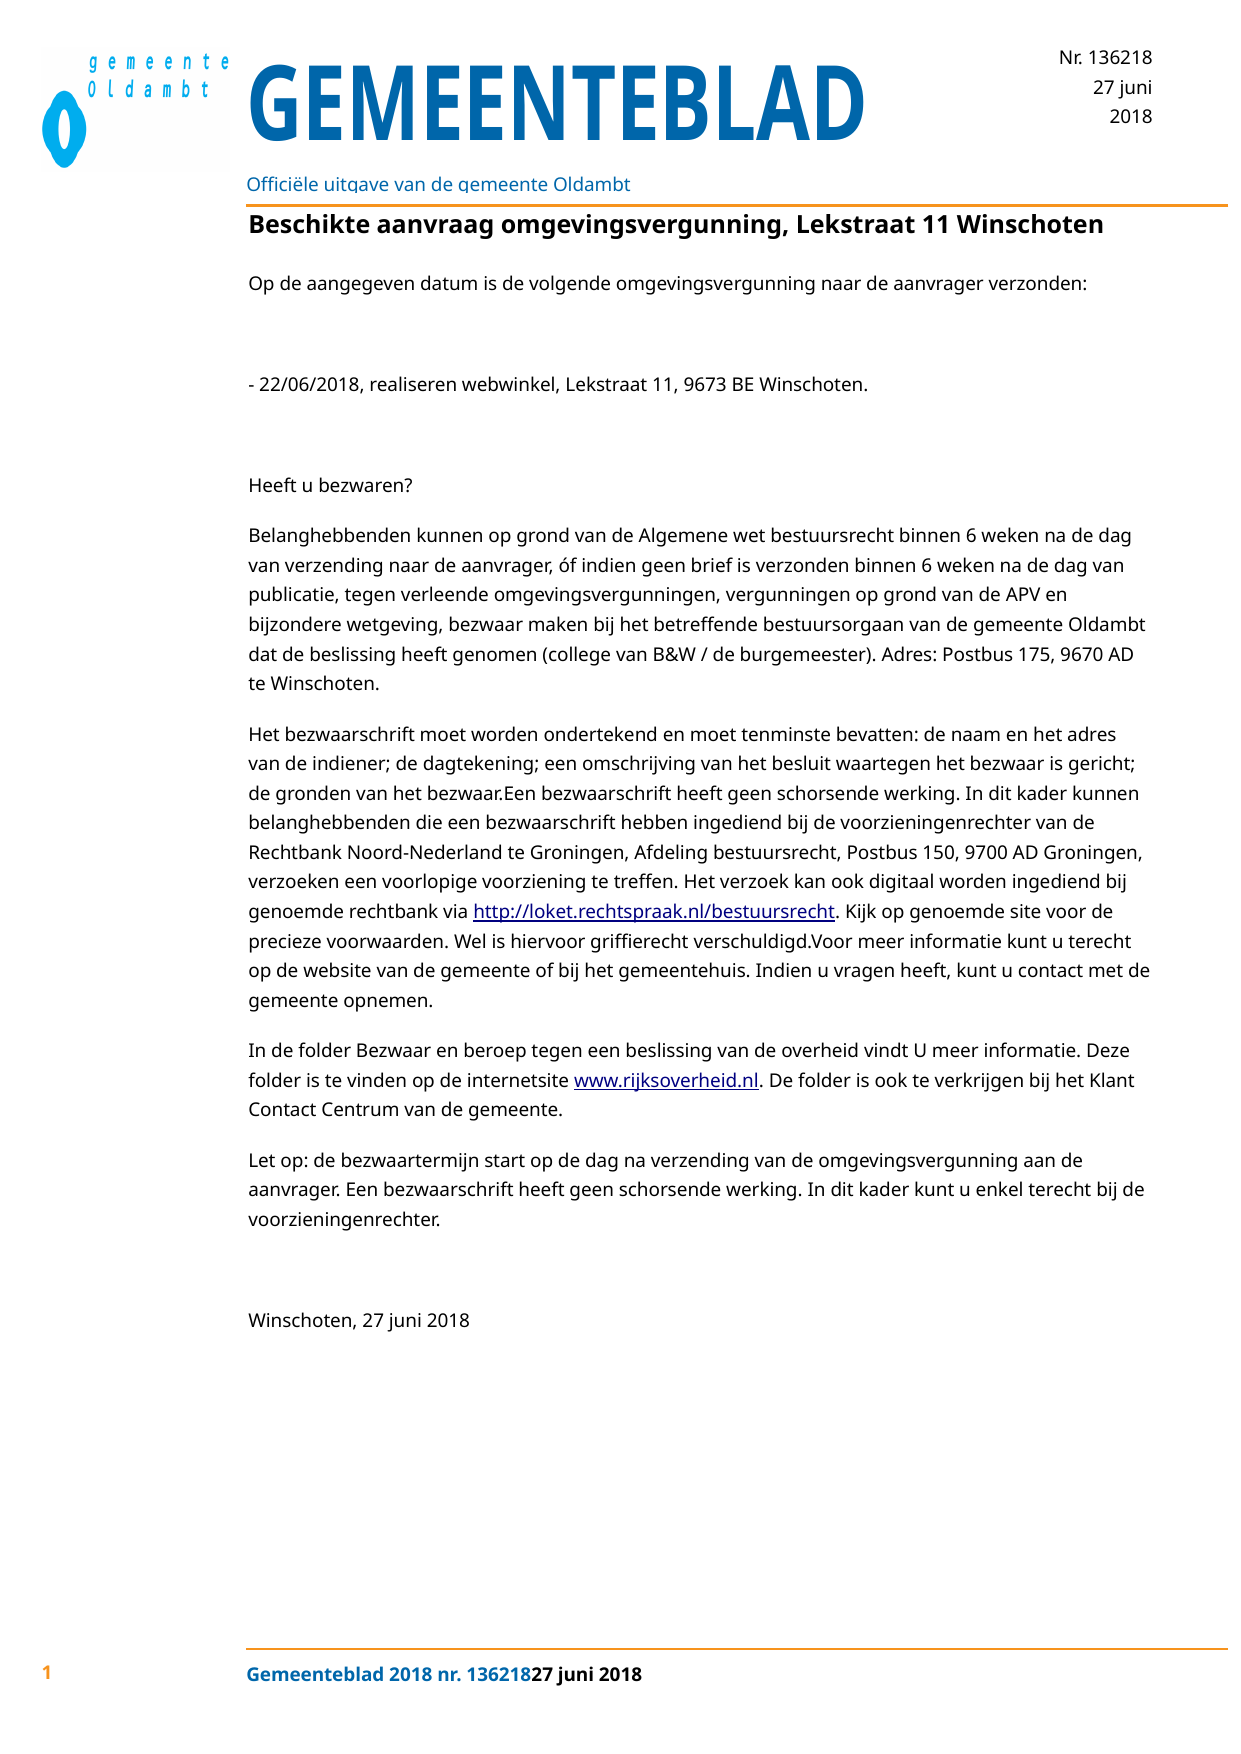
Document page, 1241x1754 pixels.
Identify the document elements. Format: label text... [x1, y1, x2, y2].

text In de folder Bezwaar en beroep tegen een beslissing van de overheid vindt U meer informatie. Deze folder is te vinden op de internetsite www.rijksoverheid.nl. De folder is ook te verkrijgen bij het Klant Contact Centrum van de gemeente. [248, 1037, 1152, 1122]
text Winschoten, 27 juni 2018 [248, 1307, 1152, 1333]
text Heeft u bezwaren? [248, 472, 1152, 498]
text Let op: de bezwaartermijn start op de dag na verzending van de omgevingsvergunning aan de aanvrager. Een bezwaarschrift heeft geen schorsende werking. In dit kader kunt u enkel terecht bij de voorzieningenrechter. [248, 1147, 1152, 1232]
text Beschikte aanvraag omgevingsvergunning, Lekstraat 11 Winschoten [248, 207, 1152, 241]
text Het bezwaarschrift moet worden ondertekend en moet tenminste bevatten: de naam en het adres van de indiener; de dagtekening; een omschrijving van het besluit waartegen het bezwaar is gericht; de gronden van het bezwaar.Een bezwaarschrift heeft geen schorsende werking. In dit kader kunnen belanghebbenden die een bezwaarschrift hebben ingediend bij de voorzieningenrechter van de Rechtbank Noord-Nederland te Groningen, Afdeling bestuursrecht, Postbus 150, 9700 AD Groningen, verzoeken een voorlopige voorziening te treffen. Het verzoek kan ook digitaal worden ingediend bij genoemde rechtbank via http://loket.rechtspraak.nl/bestuursrecht. Kijk op genoemde site voor de precieze voorwaarden. Wel is hiervoor griffierecht verschuldigd.Voor meer informatie kunt u terecht op de website van de gemeente of bij het gemeentehuis. Indien u vragen heeft, kunt u contact met de gemeente opnemen. [248, 721, 1152, 1013]
text - 22/06/2018, realiseren webwinkel, Lekstraat 11, 9673 BE Winschoten. [248, 371, 1152, 397]
picture [41, 47, 231, 172]
text Op de aangegeven datum is de volgende omgevingsvergunning naar de aanvrager verzonden: [248, 270, 1152, 296]
text Belanghebbenden kunnen op grond van de Algemene wet bestuursrecht binnen 6 weken na de dag van verzending naar de aanvrager, óf indien geen brief is verzonden binnen 6 weken na de dag van publicatie, tegen verleende omgevingsvergunningen, vergunningen op grond van de APV en bijzondere wetgeving, bezwaar maken bij het betreffende bestuursorgaan van de gemeente Oldambt dat de beslissing heeft genomen (college van B&W / de burgemeester). Adres: Postbus 175, 9670 AD te Winschoten. [248, 522, 1152, 696]
